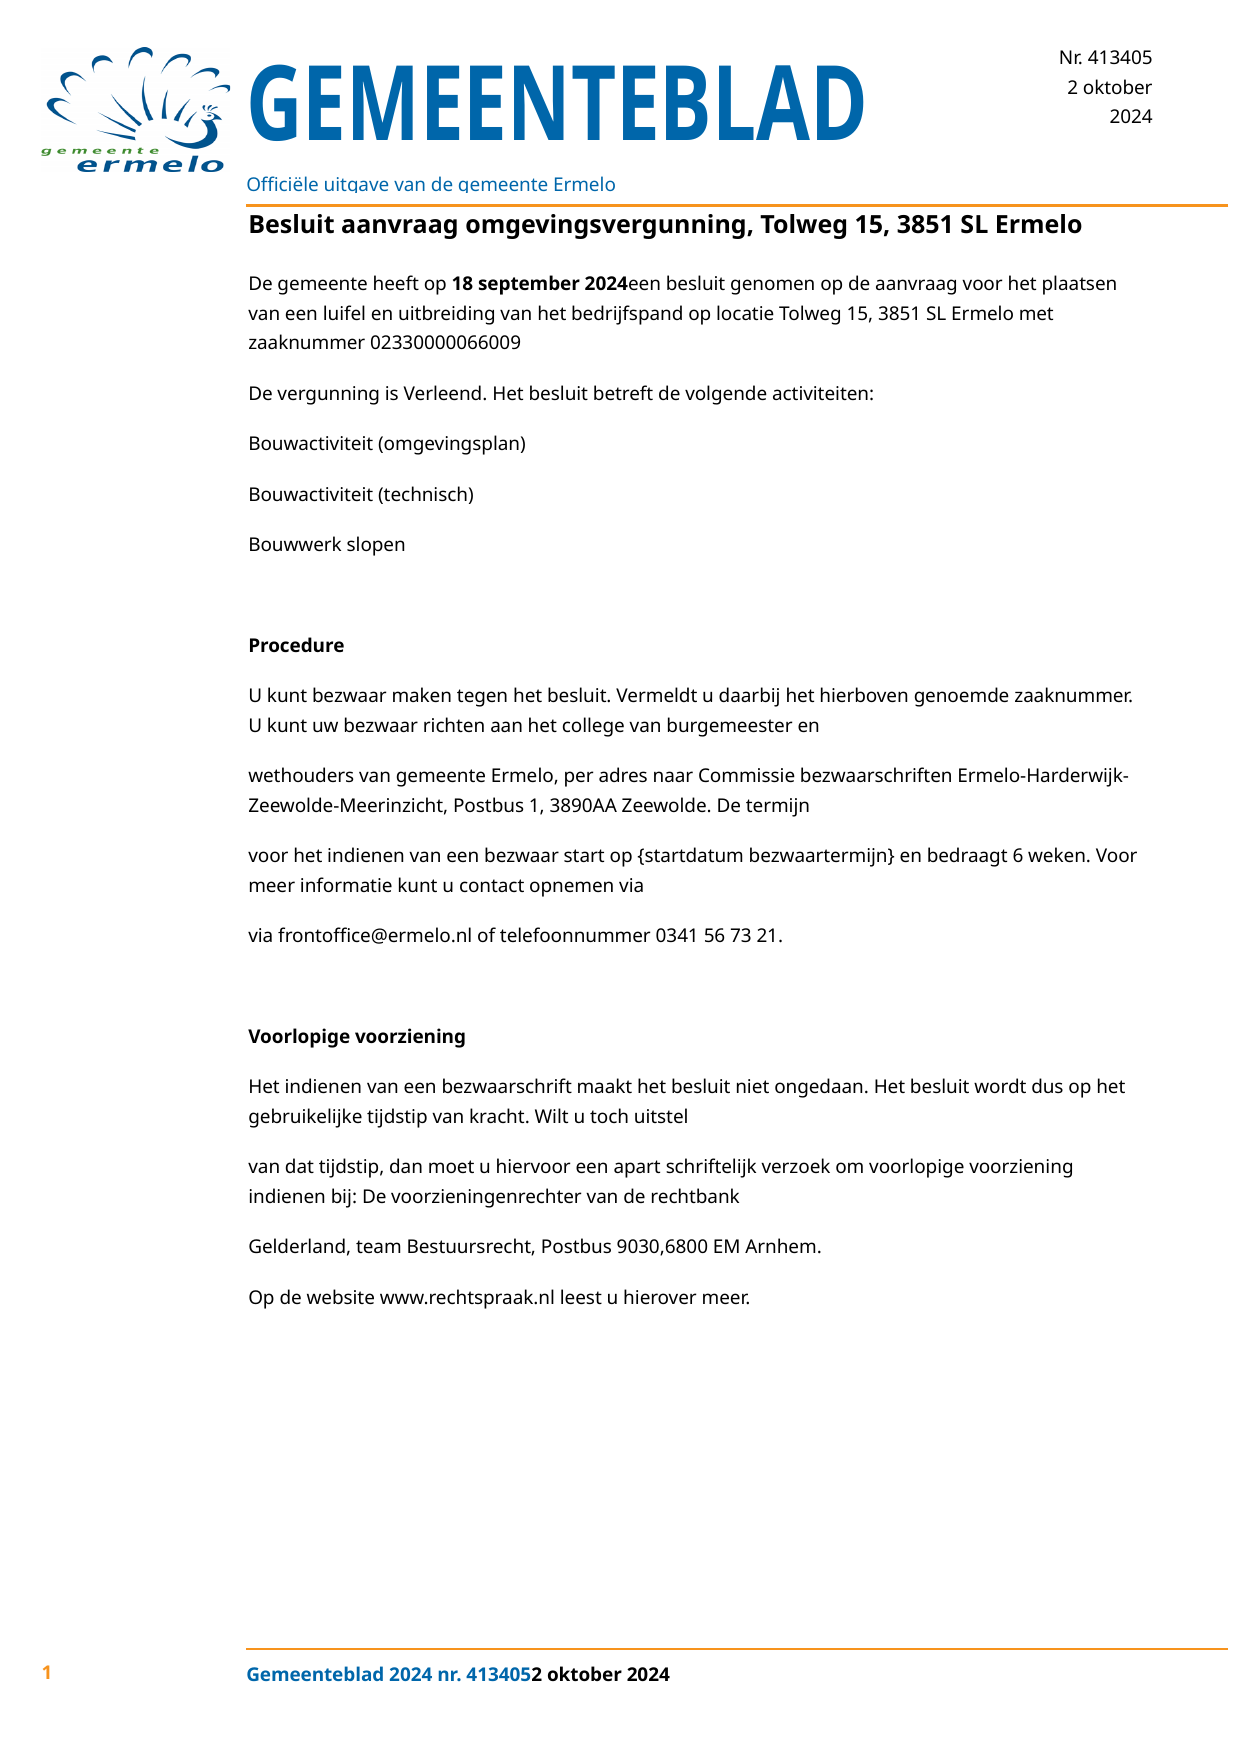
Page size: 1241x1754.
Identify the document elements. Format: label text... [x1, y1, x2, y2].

text Voorlopige voorziening [248, 1023, 1152, 1049]
text Bouwactiviteit (omgevingsplan) [248, 430, 1152, 456]
text van dat tijdstip, dan moet u hiervoor een apart schriftelijk verzoek om voorlopige voorziening indienen bij: De voorzieningenrechter van de rechtbank [248, 1154, 1152, 1209]
text Op de website www.rechtspraak.nl leest u hierover meer. [248, 1284, 1152, 1310]
text wethouders van gemeente Ermelo, per adres naar Commissie bezwaarschriften Ermelo-Harderwijk-Zeewolde-Meerinzicht, Postbus 1, 3890AA Zeewolde. De termijn [248, 762, 1152, 818]
text via frontoffice@ermelo.nl of telefoonnummer 0341 56 73 21. [248, 922, 1152, 948]
text Procedure [248, 632, 1152, 658]
text Het indienen van een bezwaarschrift maakt het besluit niet ongedaan. Het besluit wordt dus op het gebruikelijke tijdstip van kracht. Wilt u toch uitstel [248, 1074, 1152, 1129]
text Gelderland, team Bestuursrecht, Postbus 9030,6800 EM Arnhem. [248, 1234, 1152, 1259]
text Bouwwerk slopen [248, 531, 1152, 557]
text voor het indienen van een bezwaar start op {startdatum bezwaartermijn} en bedraagt 6 weken. Voor meer informatie kunt u contact opnemen via [248, 842, 1152, 898]
text De vergunning is Verleend. Het besluit betreft de volgende activiteiten: [248, 380, 1152, 406]
text Besluit aanvraag omgevingsvergunning, Tolweg 15, 3851 SL Ermelo [248, 207, 1152, 241]
text U kunt bezwaar maken tegen het besluit. Vermeldt u daarbij het hierboven genoemde zaaknummer. U kunt uw bezwaar richten aan het college van burgemeester en [248, 682, 1152, 738]
picture [41, 47, 231, 172]
text De gemeente heeft op 18 september 2024een besluit genomen op de aanvraag voor het plaatsen van een luifel en uitbreiding van het bedrijfspand op locatie Tolweg 15, 3851 SL Ermelo met zaaknummer 02330000066009 [248, 270, 1152, 355]
text Bouwactiviteit (technisch) [248, 481, 1152, 506]
